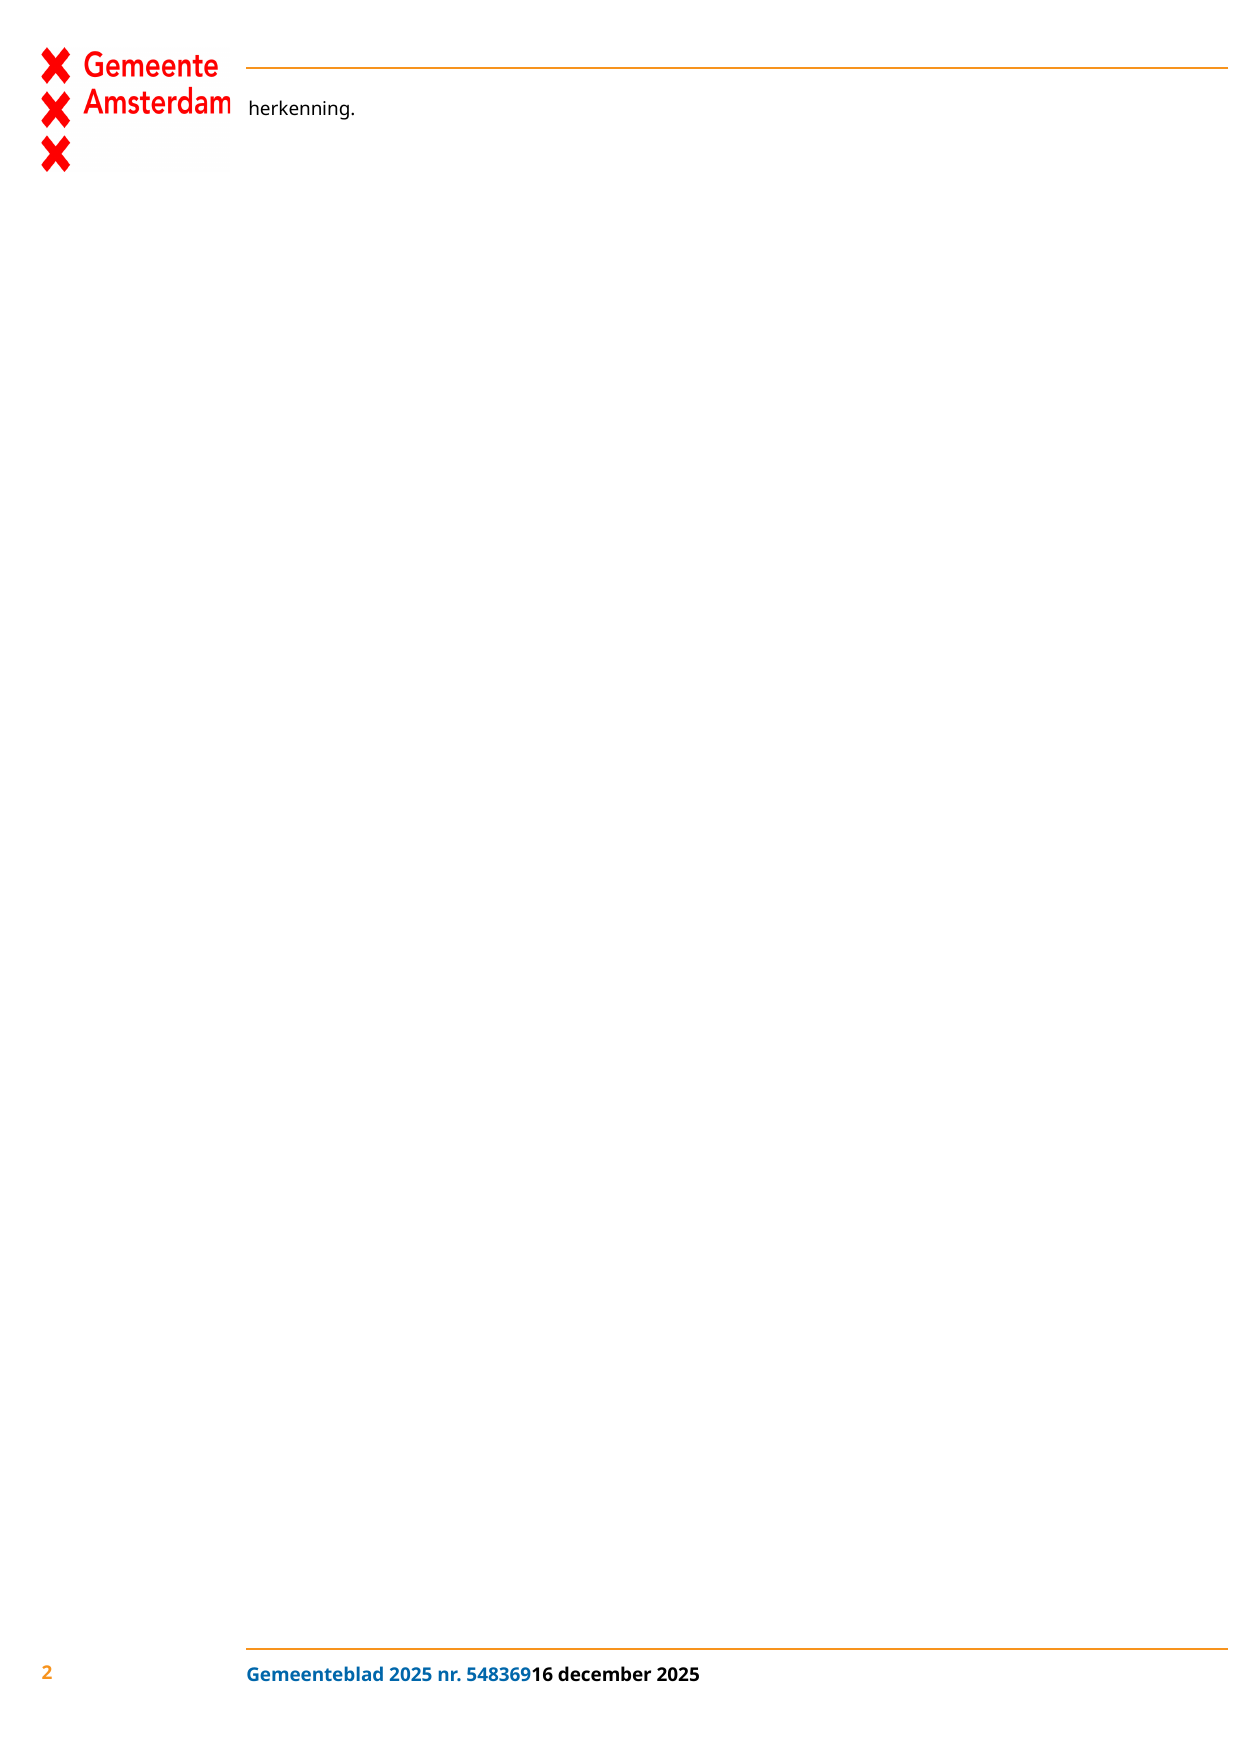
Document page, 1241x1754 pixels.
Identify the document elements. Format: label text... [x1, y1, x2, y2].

picture [41, 47, 231, 172]
text herkenning. [248, 95, 1152, 121]
